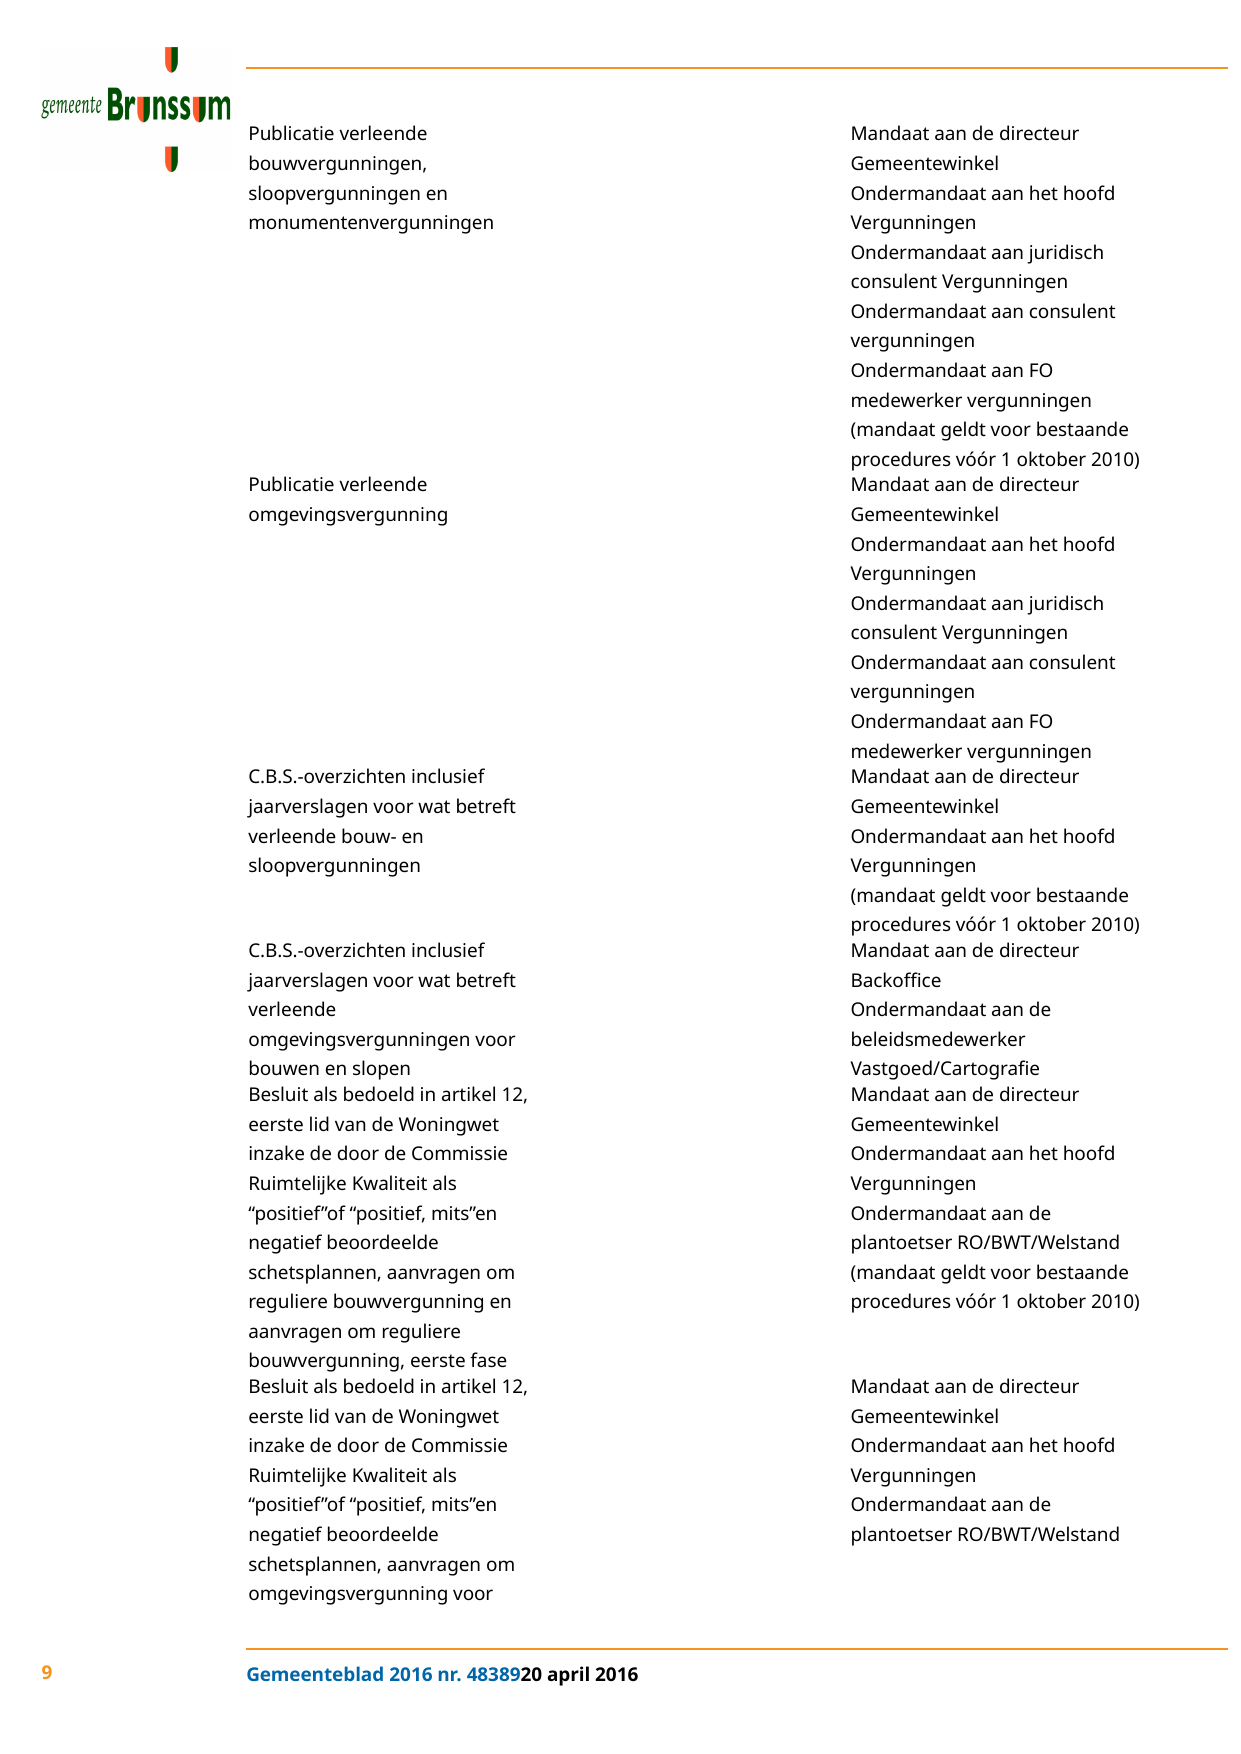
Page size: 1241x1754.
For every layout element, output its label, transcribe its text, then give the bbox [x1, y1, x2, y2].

table_cell [549, 1081, 850, 1373]
table_cell [549, 472, 850, 764]
table_cell [549, 95, 850, 121]
table_cell [549, 121, 850, 472]
table_cell Publicatie verleende omgevingsvergunning [248, 472, 549, 764]
picture [41, 47, 231, 172]
table_cell [549, 1373, 850, 1606]
table_cell [248, 95, 549, 121]
table_cell C.B.S.-overzichten inclusief jaarverslagen voor wat betreft verleende bouw- en sloopvergunningen [248, 764, 549, 937]
table_cell C.B.S.-overzichten inclusief jaarverslagen voor wat betreft verleende omgevingsvergunningen voor bouwen en slopen [248, 937, 549, 1081]
table_cell [549, 937, 850, 1081]
table_cell Mandaat aan de directeur Gemeentewinkel Ondermandaat aan het hoofd Vergunningen Ondermandaat aan juridisch consulent Vergunningen Ondermandaat aan consulent vergunningen Ondermandaat aan FO medewerker vergunningen (mandaat geldt voor bestaande procedures vóór 1 oktober 2010) [850, 121, 1152, 472]
table_cell Mandaat aan de directeur Gemeentewinkel Ondermandaat aan het hoofd Vergunningen Ondermandaat aan de plantoetser RO/BWT/Welstand (mandaat geldt voor bestaande procedures vóór 1 oktober 2010) [850, 1081, 1152, 1373]
table_cell Mandaat aan de directeur Backoffice Ondermandaat aan de beleidsmedewerker Vastgoed/Cartografie [850, 937, 1152, 1081]
table_cell Mandaat aan de directeur Gemeentewinkel Ondermandaat aan het hoofd Vergunningen Ondermandaat aan de plantoetser RO/BWT/Welstand [850, 1373, 1152, 1606]
table_cell [549, 764, 850, 937]
table_cell Mandaat aan de directeur Gemeentewinkel Ondermandaat aan het hoofd Vergunningen (mandaat geldt voor bestaande procedures vóór 1 oktober 2010) [850, 764, 1152, 937]
table_cell Besluit als bedoeld in artikel 12, eerste lid van de Woningwet inzake de door de Commissie Ruimtelijke Kwaliteit als “positief”of “positief, mits”en negatief beoordeelde schetsplannen, aanvragen om omgevingsvergunning voor [248, 1373, 549, 1606]
table_cell Publicatie verleende bouwvergunningen, sloopvergunningen en monumentenvergunningen [248, 121, 549, 472]
table_cell [850, 95, 1152, 121]
table_cell Besluit als bedoeld in artikel 12, eerste lid van de Woningwet inzake de door de Commissie Ruimtelijke Kwaliteit als “positief”of “positief, mits”en negatief beoordeelde schetsplannen, aanvragen om reguliere bouwvergunning en aanvragen om reguliere bouwvergunning, eerste fase [248, 1081, 549, 1373]
table_cell Mandaat aan de directeur Gemeentewinkel Ondermandaat aan het hoofd Vergunningen Ondermandaat aan juridisch consulent Vergunningen Ondermandaat aan consulent vergunningen Ondermandaat aan FO medewerker vergunningen [850, 472, 1152, 764]
